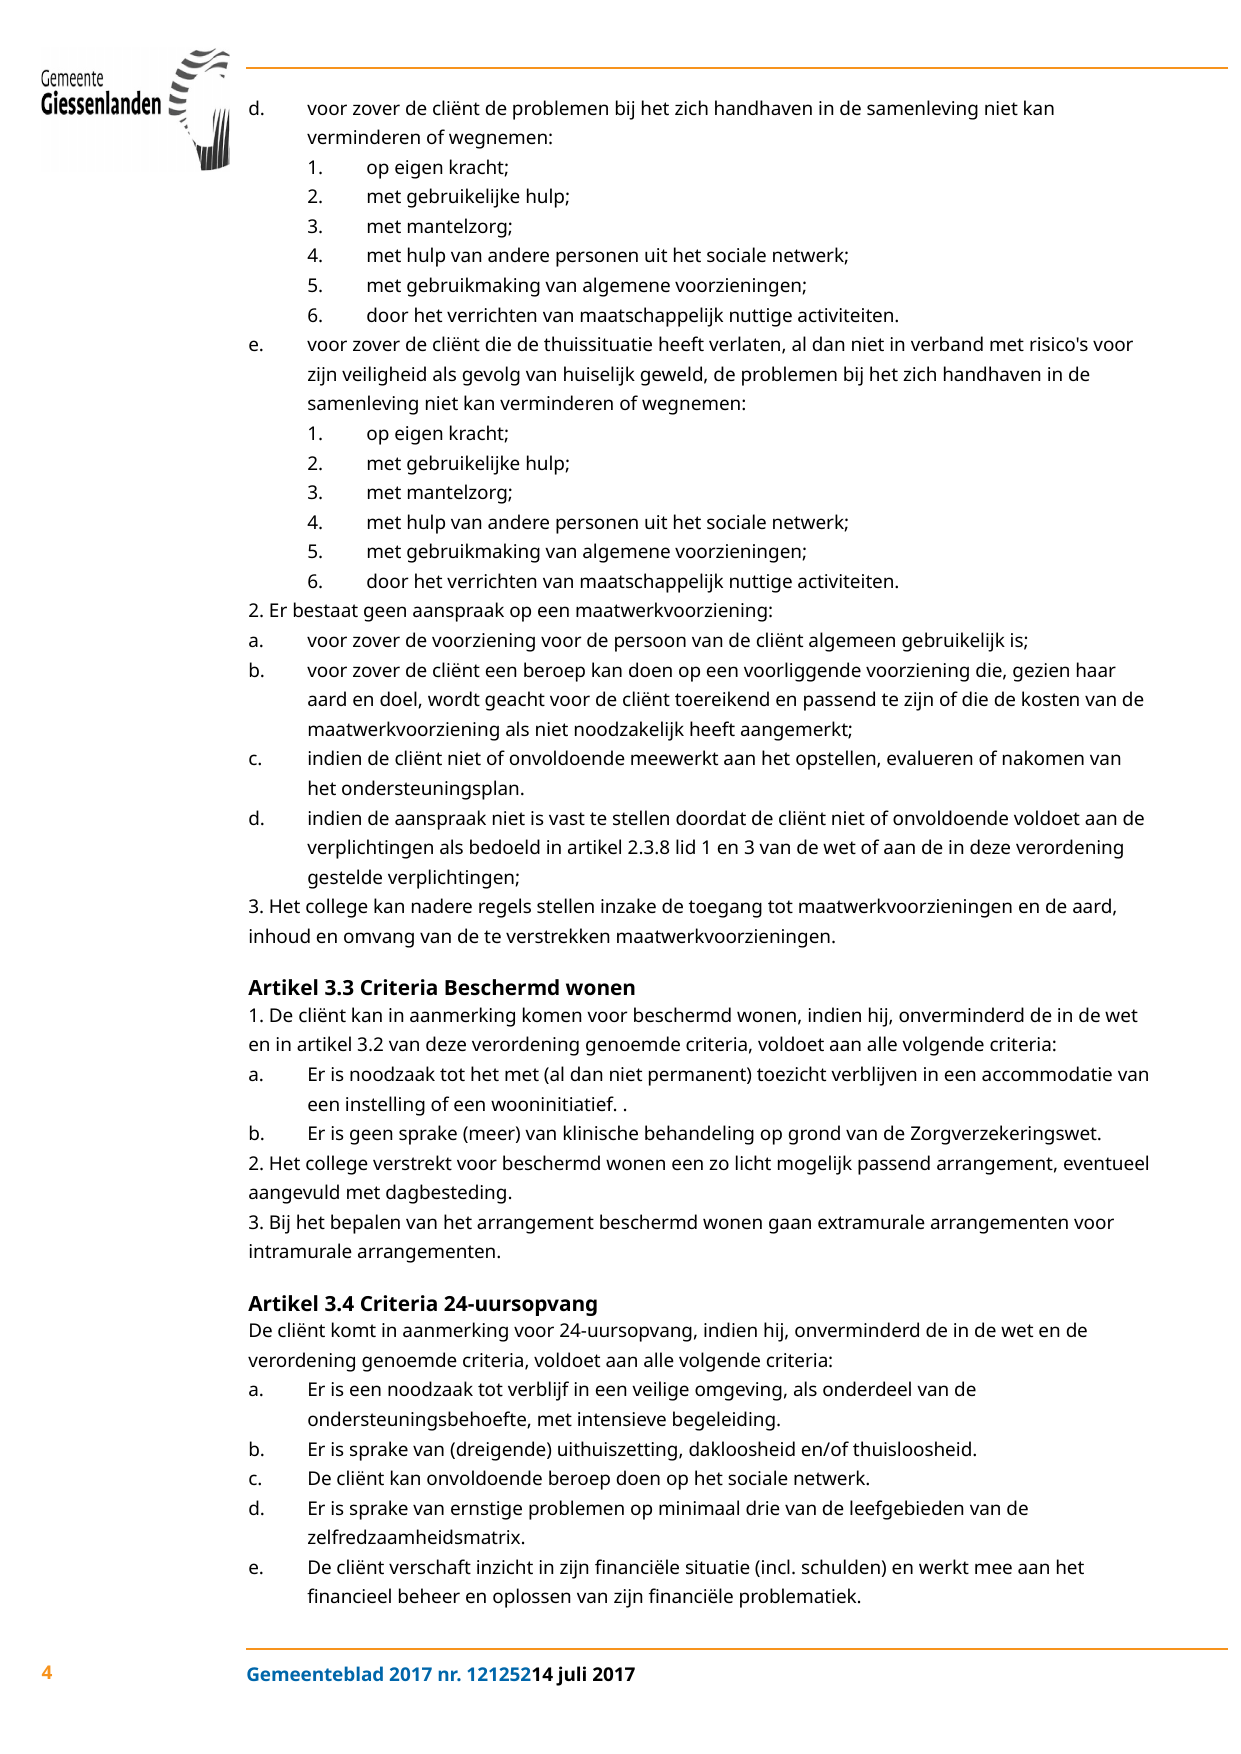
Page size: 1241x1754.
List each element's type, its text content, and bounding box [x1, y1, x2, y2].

list De cliënt verschaft inzicht in zijn financiële situatie (incl. schulden) en werkt mee aan het financieel beheer en oplossen van zijn financiële problematiek. [248, 1554, 1152, 1609]
list Er is noodzaak tot het met (al dan niet permanent) toezicht verblijven in een accommodatie van een instelling of een wooninitiatief. . [248, 1061, 1152, 1116]
text De cliënt komt in aanmerking voor 24-uursopvang, indien hij, onverminderd de in de wet en de verordening genoemde criteria, voldoet aan alle volgende criteria: [248, 1317, 1152, 1373]
list met mantelzorg; [307, 479, 1152, 505]
list voor zover de cliënt een beroep kan doen op een voorliggende voorziening die, gezien haar aard en doel, wordt geacht voor de cliënt toereikend en passend te zijn of die de kosten van de maatwerkvoorziening als niet noodzakelijk heeft aangemerkt; [248, 657, 1152, 742]
text 3. Bij het bepalen van het arrangement beschermd wonen gaan extramurale arrangementen voor intramurale arrangementen. [248, 1209, 1152, 1264]
list met gebruikmaking van algemene voorzieningen; [307, 272, 1152, 298]
list op eigen kracht; [307, 420, 1152, 446]
list Er is geen sprake (meer) van klinische behandeling op grond van de Zorgverzekeringswet. [248, 1120, 1152, 1146]
list op eigen kracht; [307, 154, 1152, 180]
list door het verrichten van maatschappelijk nuttige activiteiten. [307, 302, 1152, 328]
list voor zover de cliënt die de thuissituatie heeft verlaten, al dan niet in verband met risico's voor zijn veiligheid als gevolg van huiselijk geweld, de problemen bij het zich handhaven in de samenleving niet kan verminderen of wegnemen: [248, 331, 1152, 416]
text 2. Er bestaat geen aanspraak op een maatwerkvoorziening: [248, 598, 1152, 623]
text Artikel 3.3 Criteria Beschermd wonen [248, 973, 1152, 1002]
text 3. Het college kan nadere regels stellen inzake de toegang tot maatwerkvoorzieningen en de aard, inhoud en omvang van de te verstrekken maatwerkvoorzieningen. [248, 893, 1152, 949]
list met gebruikmaking van algemene voorzieningen; [307, 538, 1152, 564]
list indien de aanspraak niet is vast te stellen doordat de cliënt niet of onvoldoende voldoet aan de verplichtingen als bedoeld in artikel 2.3.8 lid 1 en 3 van de wet of aan de in deze verordening gestelde verplichtingen; [248, 805, 1152, 890]
text 1. De cliënt kan in aanmerking komen voor beschermd wonen, indien hij, onverminderd de in de wet en in artikel 3.2 van deze verordening genoemde criteria, voldoet aan alle volgende criteria: [248, 1002, 1152, 1057]
list met gebruikelijke hulp; [307, 450, 1152, 476]
list Er is sprake van (dreigende) uithuiszetting, dakloosheid en/of thuisloosheid. [248, 1436, 1152, 1462]
list met hulp van andere personen uit het sociale netwerk; [307, 243, 1152, 268]
list met hulp van andere personen uit het sociale netwerk; [307, 509, 1152, 535]
list voor zover de voorziening voor de persoon van de cliënt algemeen gebruikelijk is; [248, 627, 1152, 653]
list indien de cliënt niet of onvoldoende meewerkt aan het opstellen, evalueren of nakomen van het ondersteuningsplan. [248, 746, 1152, 801]
list door het verrichten van maatschappelijk nuttige activiteiten. [307, 568, 1152, 594]
list voor zover de cliënt de problemen bij het zich handhaven in de samenleving niet kan verminderen of wegnemen: [248, 95, 1152, 150]
text Artikel 3.4 Criteria 24-uursopvang [248, 1289, 1152, 1317]
list met gebruikelijke hulp; [307, 183, 1152, 209]
list Er is een noodzaak tot verblijf in een veilige omgeving, als onderdeel van de ondersteuningsbehoefte, met intensieve begeleiding. [248, 1377, 1152, 1432]
list Er is sprake van ernstige problemen op minimaal drie van de leefgebieden van de zelfredzaamheidsmatrix. [248, 1495, 1152, 1550]
text 2. Het college verstrekt voor beschermd wonen een zo licht mogelijk passend arrangement, eventueel aangevuld met dagbesteding. [248, 1150, 1152, 1205]
list De cliënt kan onvoldoende beroep doen op het sociale netwerk. [248, 1465, 1152, 1491]
picture [41, 47, 231, 172]
list met mantelzorg; [307, 213, 1152, 239]
